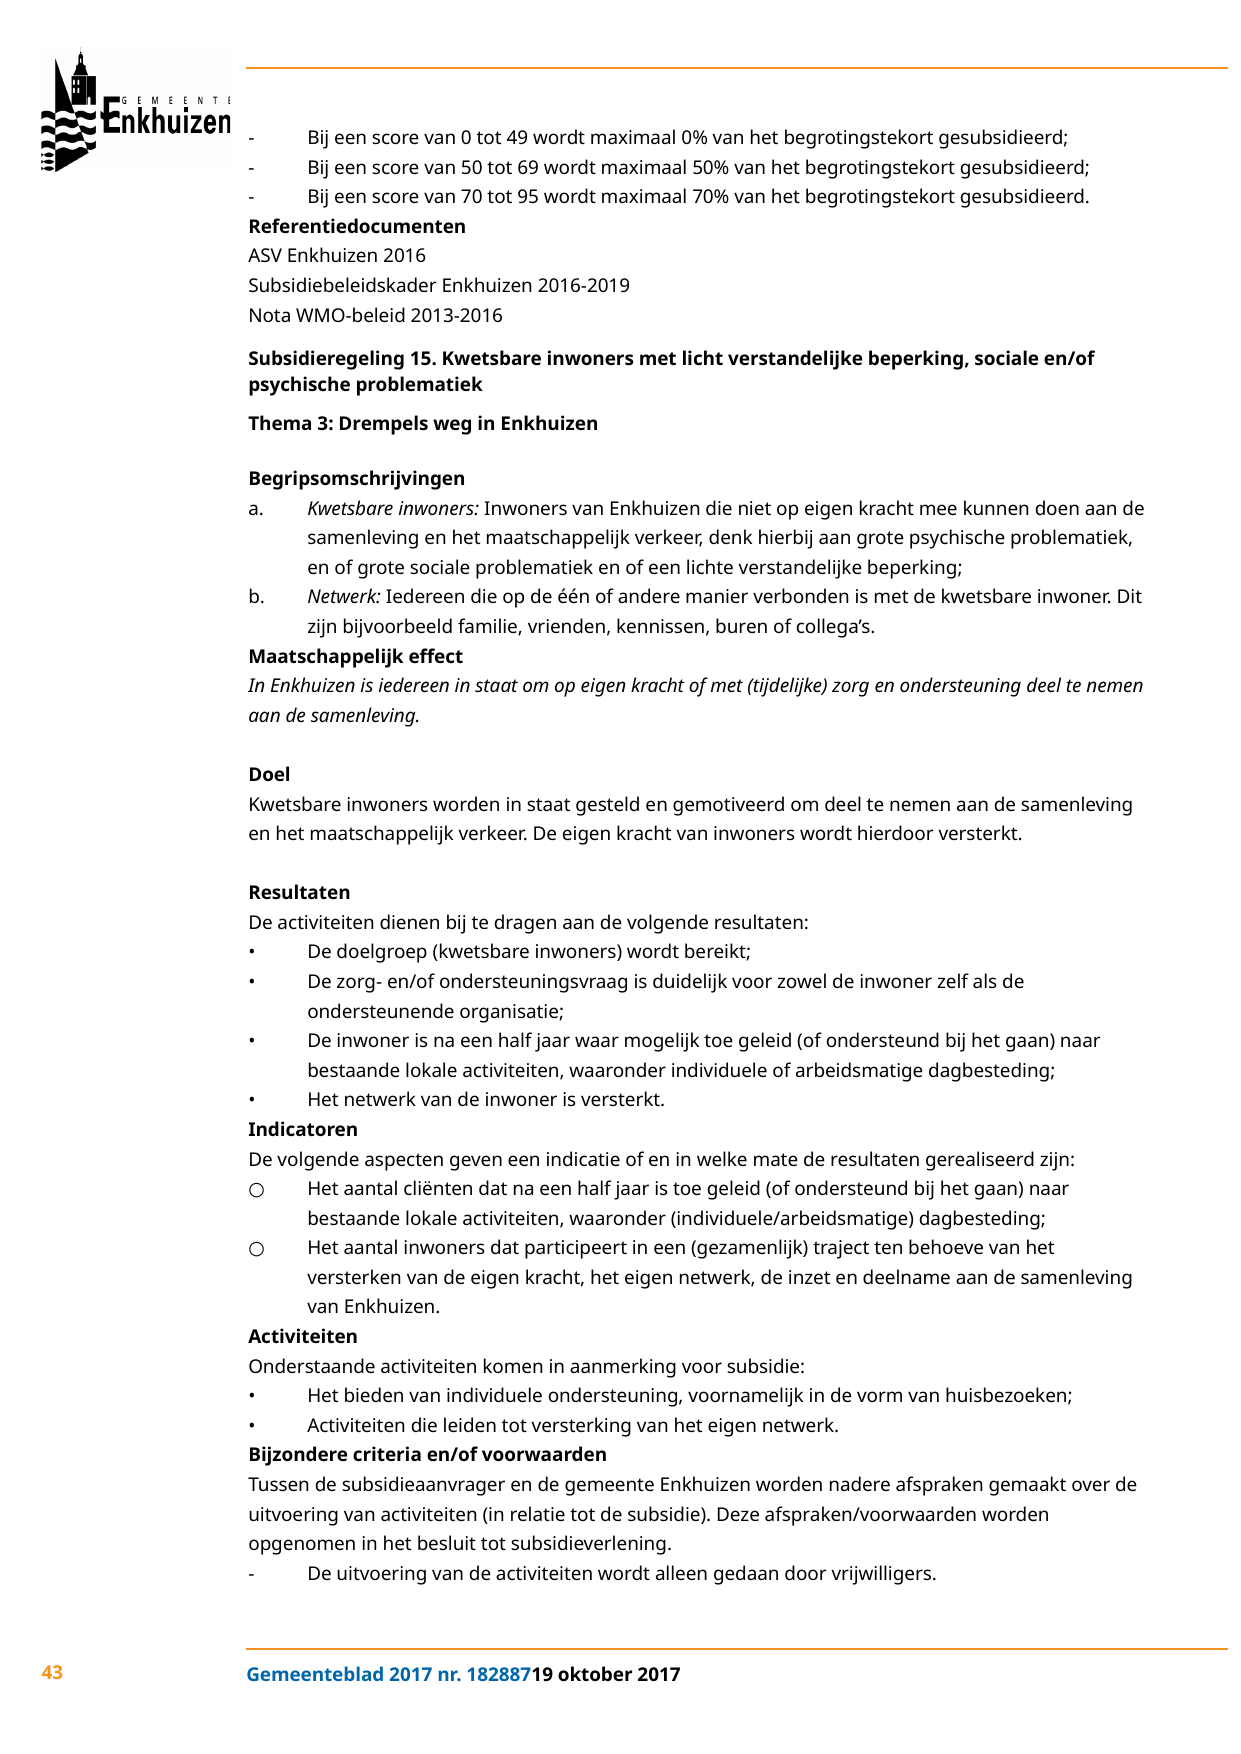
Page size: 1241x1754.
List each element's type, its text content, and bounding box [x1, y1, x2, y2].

text Referentiedocumenten [248, 213, 1152, 239]
text De volgende aspecten geven een indicatie of en in welke mate de resultaten gerealiseerd zijn: [248, 1146, 1152, 1171]
text Nota WMO-beleid 2013-2016 [248, 302, 1152, 328]
list De zorg- en/of ondersteuningsvraag is duidelijk voor zowel de inwoner zelf als de ondersteunende organisatie; [248, 968, 1152, 1023]
text Bijzondere criteria en/of voorwaarden [248, 1442, 1152, 1467]
list Het netwerk van de inwoner is versterkt. [248, 1087, 1152, 1112]
text Subsidieregeling 15. Kwetsbare inwoners met licht verstandelijke beperking, sociale en/of psychische problematiek [248, 345, 1152, 396]
text ASV Enkhuizen 2016 [248, 243, 1152, 268]
text Maatschappelijk effect [248, 643, 1152, 668]
list Bij een score van 50 tot 69 wordt maximaal 50% van het begrotingstekort gesubsidieerd; [248, 154, 1152, 180]
list Het bieden van individuele ondersteuning, voornamelijk in de vorm van huisbezoeken; [248, 1382, 1152, 1408]
list Activiteiten die leiden tot versterking van het eigen netwerk. [248, 1412, 1152, 1438]
picture [41, 47, 231, 172]
text Onderstaande activiteiten komen in aanmerking voor subsidie: [248, 1353, 1152, 1378]
text Kwetsbare inwoners worden in staat gesteld en gemotiveerd om deel te nemen aan de samenleving en het maatschappelijk verkeer. De eigen kracht van inwoners wordt hierdoor versterkt. [248, 791, 1152, 846]
text Activiteiten [248, 1323, 1152, 1349]
text Subsidiebeleidskader Enkhuizen 2016-2019 [248, 272, 1152, 298]
text Indicatoren [248, 1116, 1152, 1142]
text Thema 3: Drempels weg in Enkhuizen [248, 410, 1152, 436]
list Het aantal cliënten dat na een half jaar is toe geleid (of ondersteund bij het gaan) naar bestaande lokale activiteiten, waaronder (individuele/arbeidsmatige) dagbesteding; [248, 1175, 1152, 1231]
list De doelgroep (kwetsbare inwoners) wordt bereikt; [248, 939, 1152, 964]
list Netwerk: Iedereen die op de één of andere manier verbonden is met de kwetsbare inwoner. Dit zijn bijvoorbeeld familie, vrienden, kennissen, buren of collega’s. [248, 584, 1152, 639]
text Resultaten [248, 879, 1152, 905]
list De uitvoering van de activiteiten wordt alleen gedaan door vrijwilligers. [248, 1560, 1152, 1586]
text In Enkhuizen is iedereen in staat om op eigen kracht of met (tijdelijke) zorg en ondersteuning deel te nemen aan de samenleving. [248, 672, 1152, 728]
list Bij een score van 0 tot 49 wordt maximaal 0% van het begrotingstekort gesubsidieerd; [248, 124, 1152, 150]
text Tussen de subsidieaanvrager en de gemeente Enkhuizen worden nadere afspraken gemaakt over de uitvoering van activiteiten (in relatie tot de subsidie). Deze afspraken/voorwaarden worden opgenomen in het besluit tot subsidieverlening. [248, 1471, 1152, 1556]
list De inwoner is na een half jaar waar mogelijk toe geleid (of ondersteund bij het gaan) naar bestaande lokale activiteiten, waaronder individuele of arbeidsmatige dagbesteding; [248, 1027, 1152, 1083]
text Doel [248, 761, 1152, 787]
text Begripsomschrijvingen [248, 465, 1152, 491]
list Kwetsbare inwoners: Inwoners van Enkhuizen die niet op eigen kracht mee kunnen doen aan de samenleving en het maatschappelijk verkeer, denk hierbij aan grote psychische problematiek, en of grote sociale problematiek en of een lichte verstandelijke beperking; [248, 495, 1152, 580]
list Het aantal inwoners dat participeert in een (gezamenlijk) traject ten behoeve van het versterken van de eigen kracht, het eigen netwerk, de inzet en deelname aan de samenleving van Enkhuizen. [248, 1234, 1152, 1319]
list Bij een score van 70 tot 95 wordt maximaal 70% van het begrotingstekort gesubsidieerd. [248, 183, 1152, 209]
text De activiteiten dienen bij te dragen aan de volgende resultaten: [248, 909, 1152, 935]
